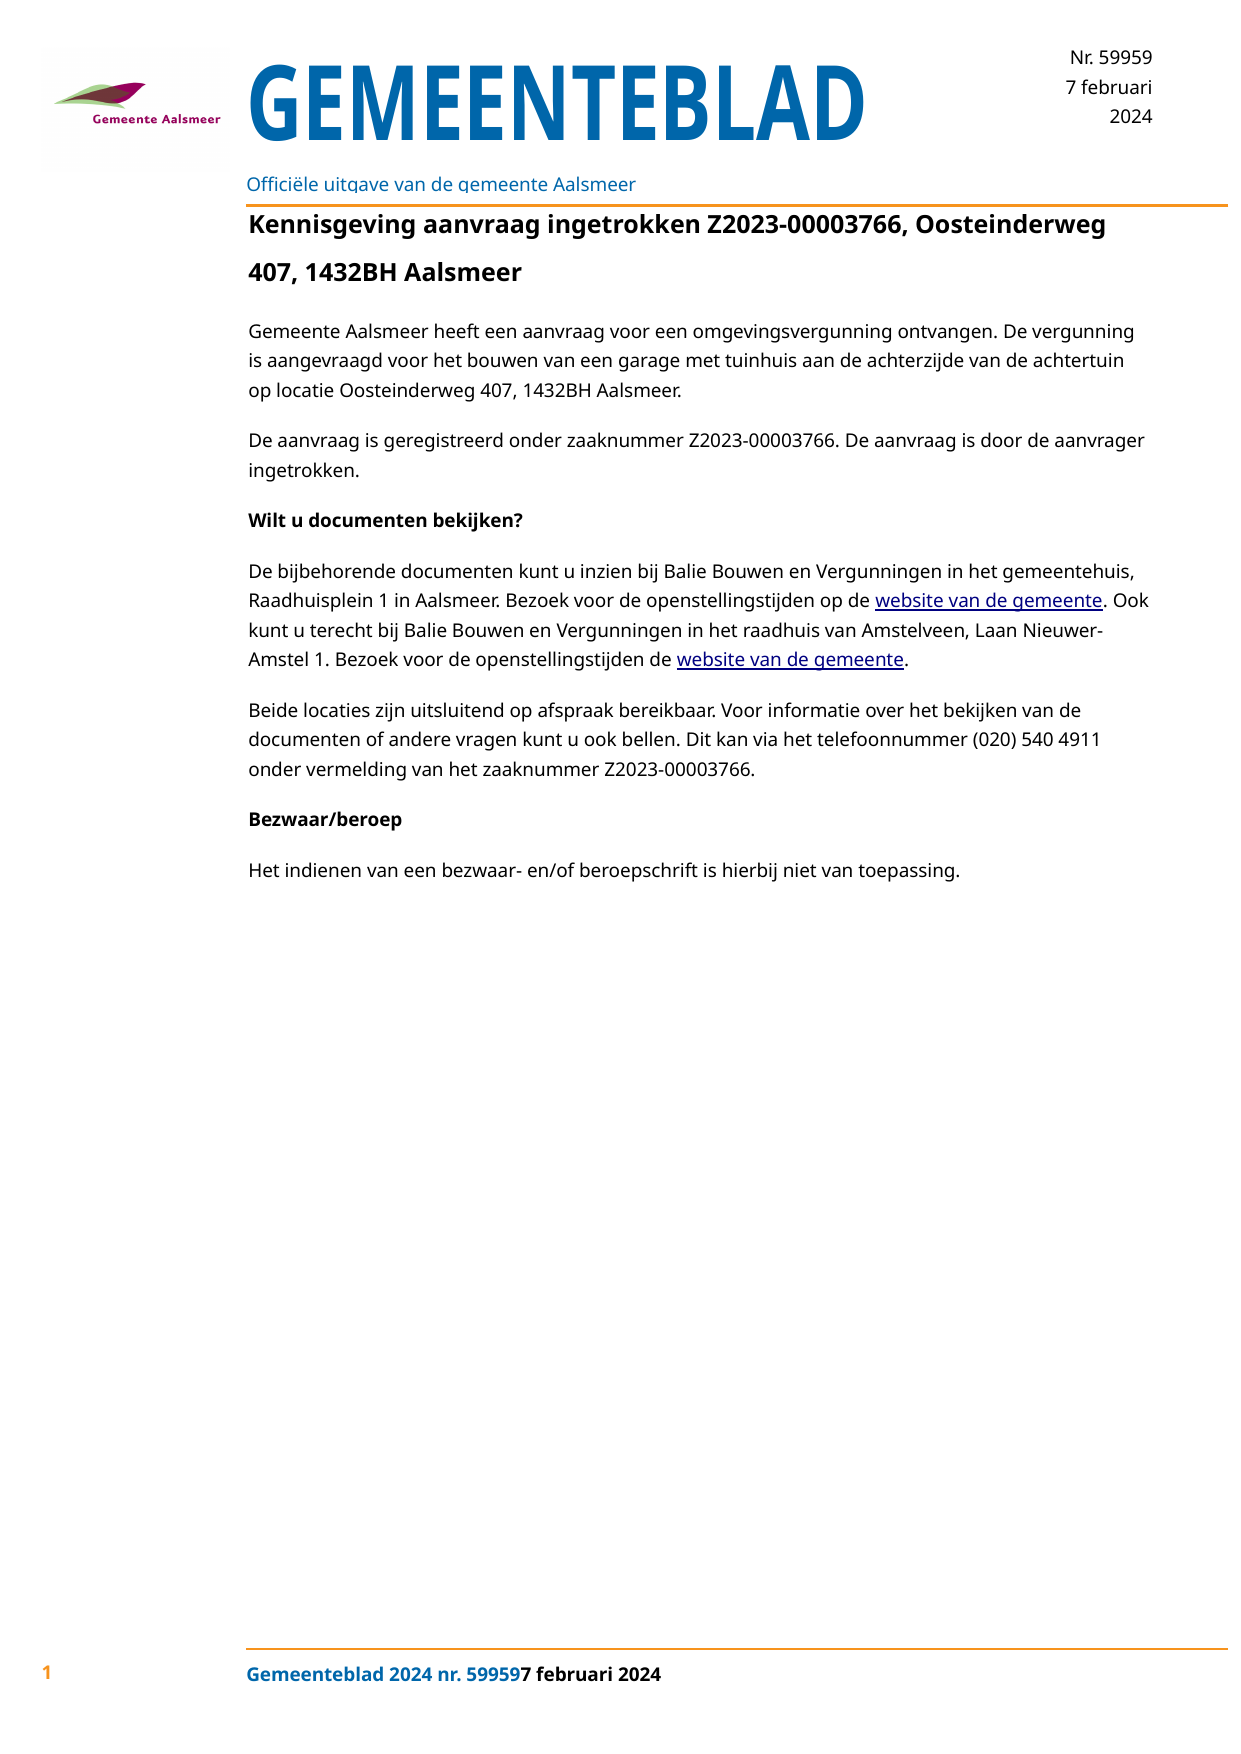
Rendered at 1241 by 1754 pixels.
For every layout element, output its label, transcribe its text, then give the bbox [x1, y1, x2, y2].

text Het indienen van een bezwaar- en/of beroepschrift is hierbij niet van toepassing. [248, 857, 1152, 883]
text Wilt u documenten bekijken? [248, 507, 1152, 533]
text De aanvraag is geregistreerd onder zaaknummer Z2023-00003766. De aanvraag is door de aanvrager ingetrokken. [248, 427, 1152, 483]
text Gemeente Aalsmeer heeft een aanvraag voor een omgevingsvergunning ontvangen. De vergunning is aangevraagd voor het bouwen van een garage met tuinhuis aan de achterzijde van de achtertuin op locatie Oosteinderweg 407, 1432BH Aalsmeer. [248, 318, 1152, 403]
picture [41, 47, 231, 172]
text Beide locaties zijn uitsluitend op afspraak bereikbaar. Voor informatie over het bekijken van de documenten of andere vragen kunt u ook bellen. Dit kan via het telefoonnummer (020) 540 4911 onder vermelding van het zaaknummer Z2023-00003766. [248, 697, 1152, 782]
text De bijbehorende documenten kunt u inzien bij Balie Bouwen en Vergunningen in het gemeentehuis, Raadhuisplein 1 in Aalsmeer. Bezoek voor de openstellingstijden op de website van de gemeente. Ook kunt u terecht bij Balie Bouwen en Vergunningen in het raadhuis van Amstelveen, Laan Nieuwer-Amstel 1. Bezoek voor de openstellingstijden de website van de gemeente. [248, 558, 1152, 672]
text Kennisgeving aanvraag ingetrokken Z2023-00003766, Oosteinderweg 407, 1432BH Aalsmeer [248, 207, 1152, 288]
text Bezwaar/beroep [248, 807, 1152, 832]
